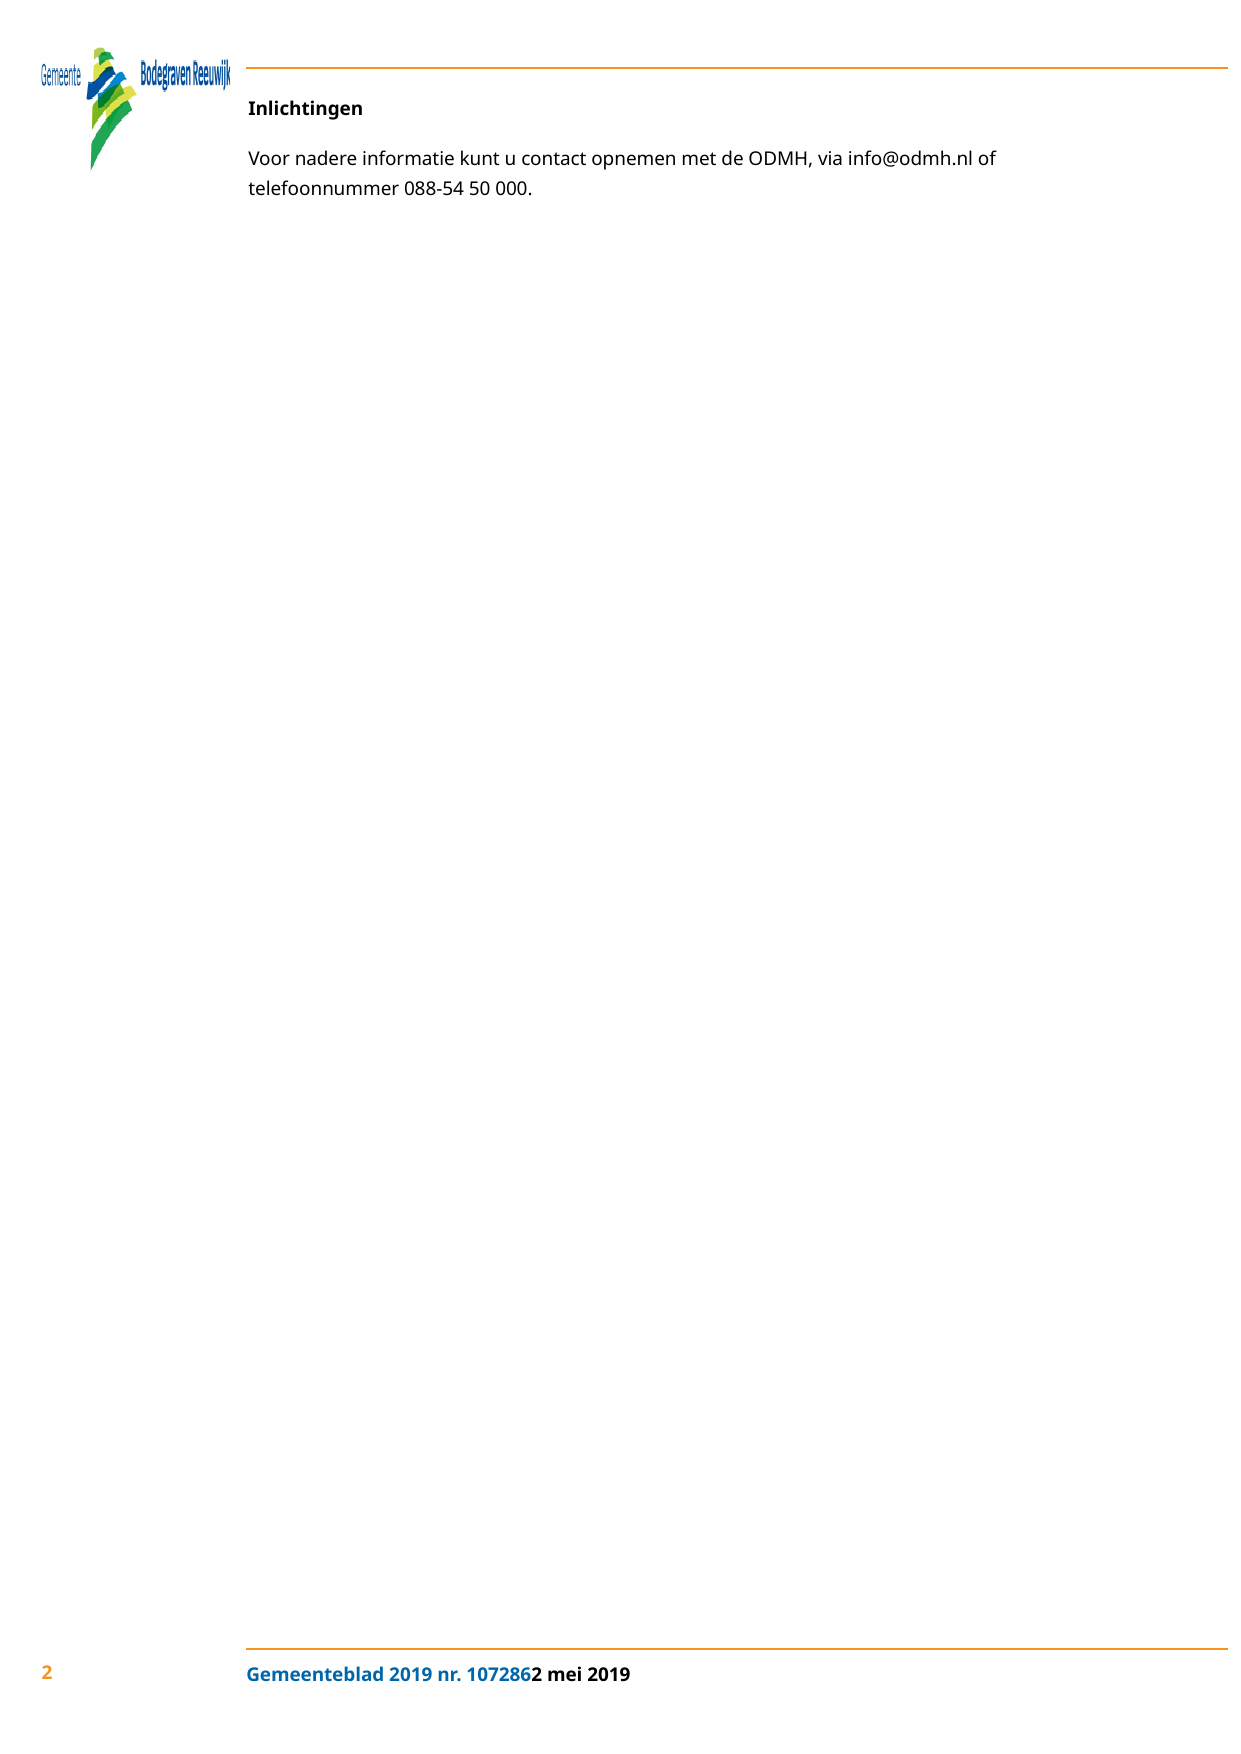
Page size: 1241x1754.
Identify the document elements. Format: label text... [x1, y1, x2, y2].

text Voor nadere informatie kunt u contact opnemen met de ODMH, via info@odmh.nl of telefoonnummer 088-54 50 000. [248, 145, 1152, 201]
text Inlichtingen [248, 95, 1152, 121]
picture [41, 47, 231, 172]
